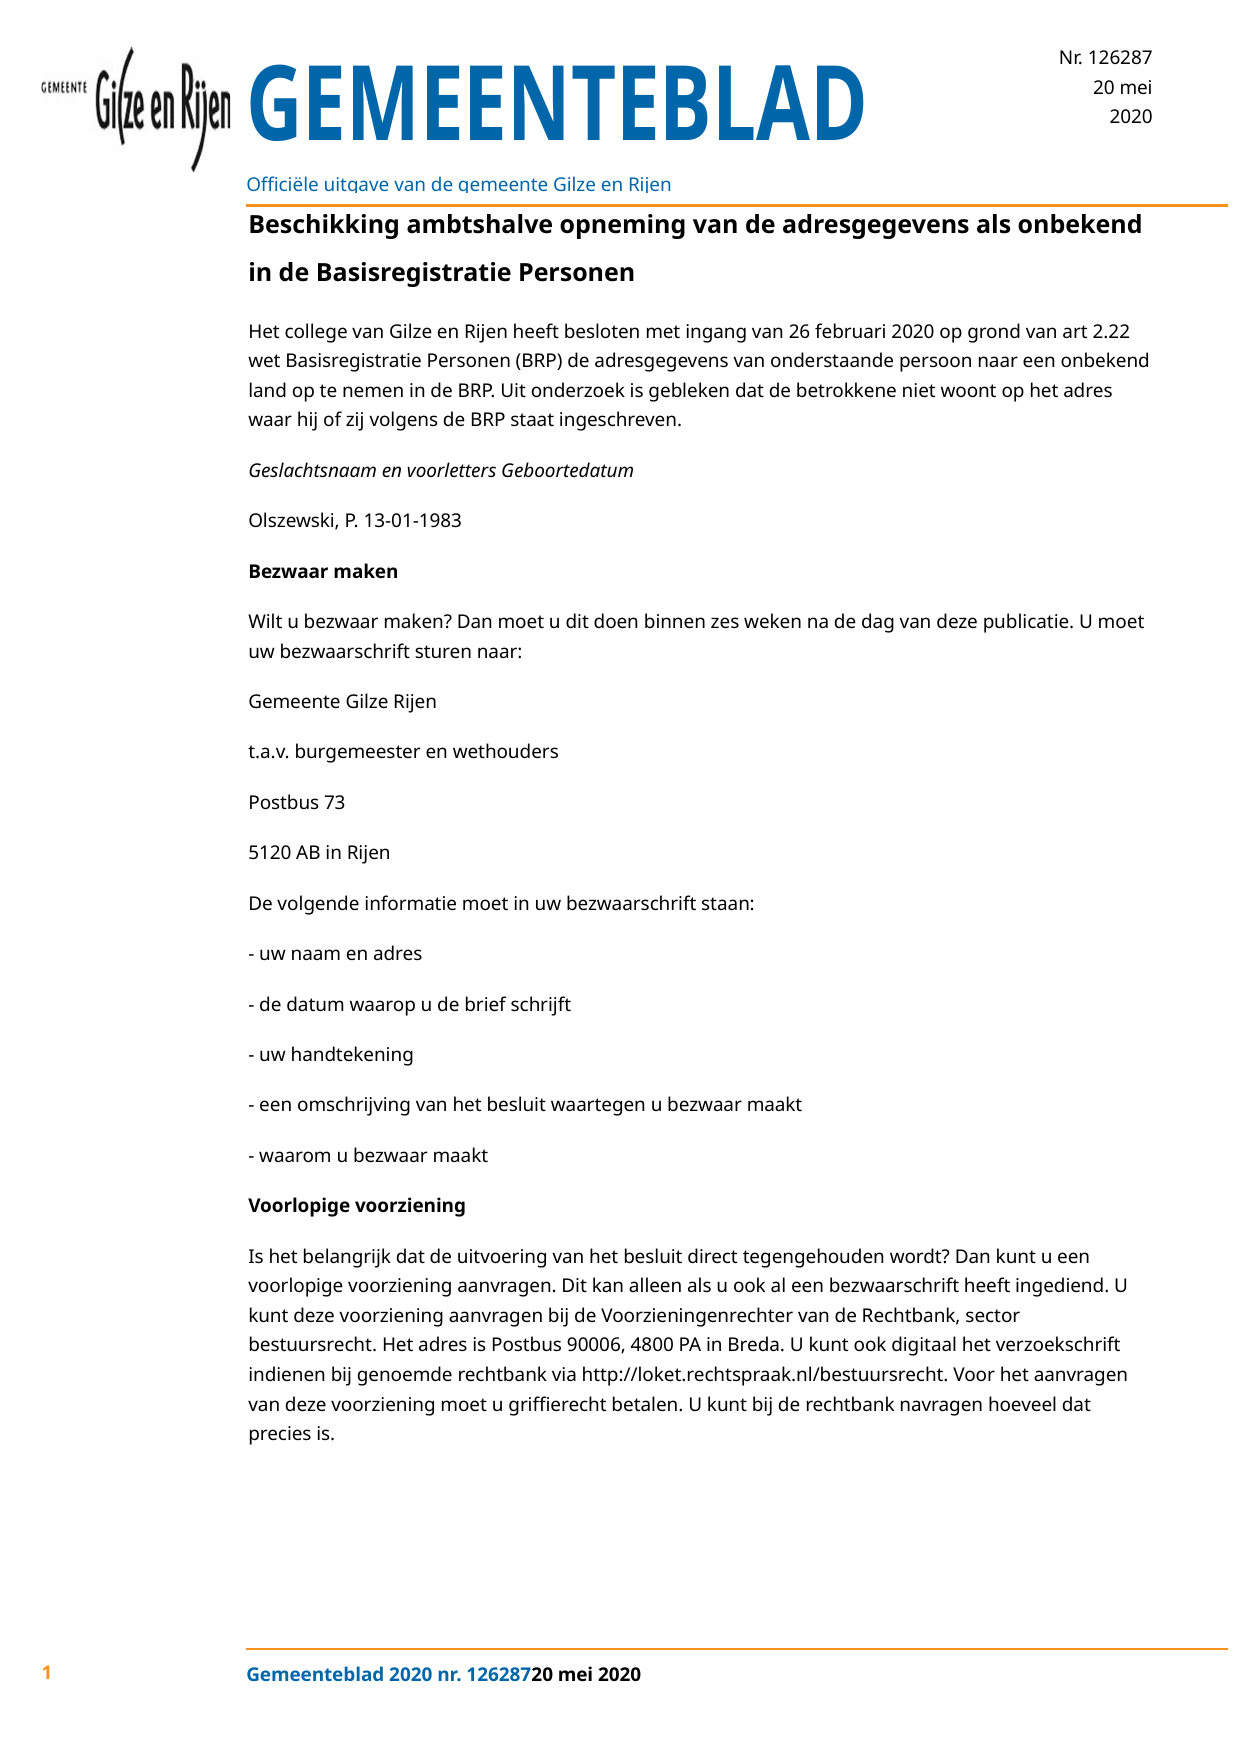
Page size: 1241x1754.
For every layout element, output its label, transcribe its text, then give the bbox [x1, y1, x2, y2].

text Gemeente Gilze Rijen [248, 688, 1152, 714]
text De volgende informatie moet in uw bezwaarschrift staan: [248, 890, 1152, 916]
text t.a.v. burgemeester en wethouders [248, 739, 1152, 764]
text - uw naam en adres [248, 940, 1152, 966]
text - uw handtekening [248, 1041, 1152, 1067]
picture [41, 47, 231, 172]
text Beschikking ambtshalve opneming van de adresgegevens als onbekend in de Basisregistratie Personen [248, 207, 1152, 288]
text - een omschrijving van het besluit waartegen u bezwaar maakt [248, 1092, 1152, 1117]
text Wilt u bezwaar maken? Dan moet u dit doen binnen zes weken na de dag van deze publicatie. U moet uw bezwaarschrift sturen naar: [248, 608, 1152, 664]
text Geslachtsnaam en voorletters Geboortedatum [248, 457, 1152, 483]
text Olszewski, P. 13-01-1983 [248, 507, 1152, 533]
text - de datum waarop u de brief schrijft [248, 991, 1152, 1017]
text Het college van Gilze en Rijen heeft besloten met ingang van 26 februari 2020 op grond van art 2.22 wet Basisregistratie Personen (BRP) de adresgegevens van onderstaande persoon naar een onbekend land op te nemen in de BRP. Uit onderzoek is gebleken dat de betrokkene niet woont op het adres waar hij of zij volgens de BRP staat ingeschreven. [248, 318, 1152, 432]
text Is het belangrijk dat de uitvoering van het besluit direct tegengehouden wordt? Dan kunt u een voorlopige voorziening aanvragen. Dit kan alleen als u ook al een bezwaarschrift heeft ingediend. U kunt deze voorziening aanvragen bij de Voorzieningenrechter van de Rechtbank, sector bestuursrecht. Het adres is Postbus 90006, 4800 PA in Breda. U kunt ook digitaal het verzoekschrift indienen bij genoemde rechtbank via http://loket.rechtspraak.nl/bestuursrecht. Voor het aanvragen van deze voorziening moet u griffierecht betalen. U kunt bij de rechtbank navragen hoeveel dat precies is. [248, 1243, 1152, 1446]
text 5120 AB in Rijen [248, 839, 1152, 865]
text Postbus 73 [248, 789, 1152, 815]
text - waarom u bezwaar maakt [248, 1142, 1152, 1168]
text Voorlopige voorziening [248, 1192, 1152, 1218]
text Bezwaar maken [248, 558, 1152, 584]
